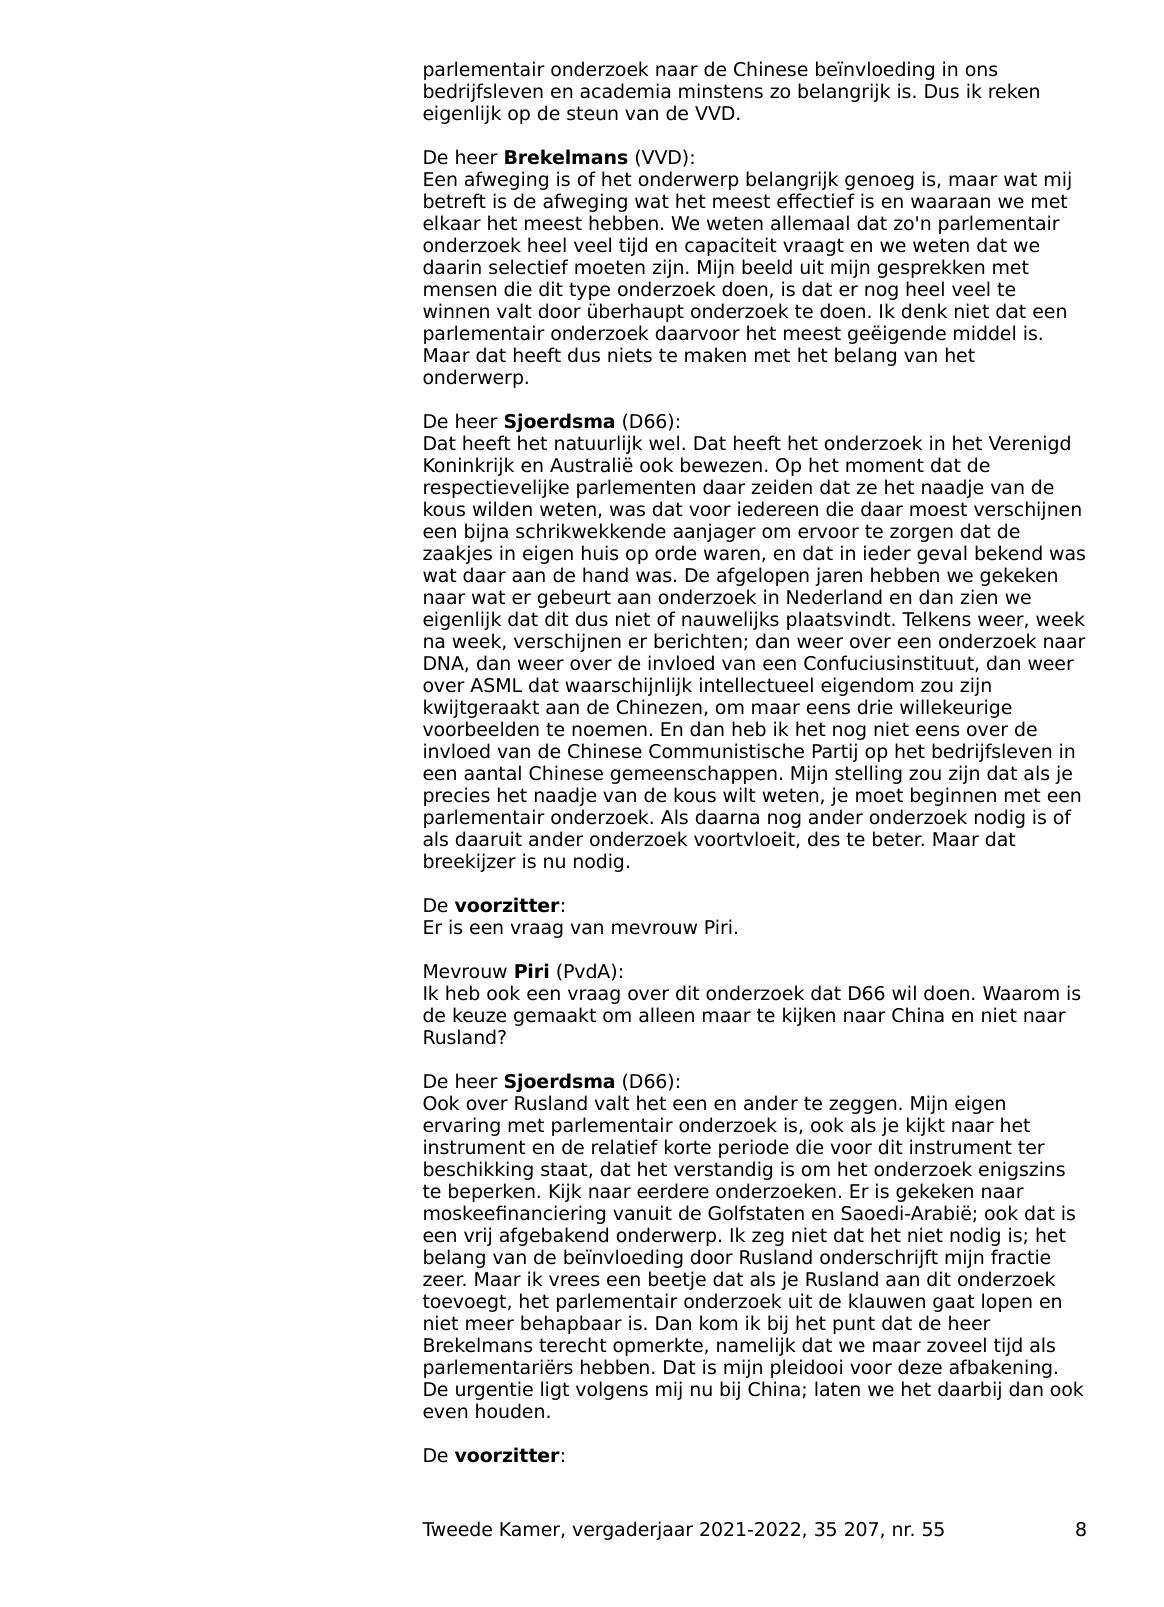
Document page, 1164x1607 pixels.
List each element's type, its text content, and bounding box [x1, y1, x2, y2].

text De heer Sjoerdsma (D66): [422, 1071, 1087, 1093]
text De heer Sjoerdsma (D66): [422, 411, 1087, 433]
text De voorzitter: [422, 895, 1087, 917]
text Ik heb ook een vraag over dit onderzoek dat D66 wil doen. Waarom is de keuze gemaakt om alleen maar te kijken naar China en niet naar Rusland? [422, 983, 1087, 1049]
text Een afweging is of het onderwerp belangrijk genoeg is, maar wat mij betreft is de afweging wat het meest effectief is en waaraan we met elkaar het meest hebben. We weten allemaal dat zo'n parlementair onderzoek heel veel tijd en capaciteit vraagt en we weten dat we daarin selectief moeten zijn. Mijn beeld uit mijn gesprekken met mensen die dit type onderzoek doen, is dat er nog heel veel te winnen valt door überhaupt onderzoek te doen. Ik denk niet dat een parlementair onderzoek daarvoor het meest geëigende middel is. Maar dat heeft dus niets te maken met het belang van het onderwerp. [422, 169, 1087, 389]
text De voorzitter: [422, 1445, 1087, 1467]
text Dat heeft het natuurlijk wel. Dat heeft het onderzoek in het Verenigd Koninkrijk en Australië ook bewezen. Op het moment dat de respectievelijke parlementen daar zeiden dat ze het naadje van de kous wilden weten, was dat voor iedereen die daar moest verschijnen een bijna schrikwekkende aanjager om ervoor te zorgen dat de zaakjes in eigen huis op orde waren, en dat in ieder geval bekend was wat daar aan de hand was. De afgelopen jaren hebben we gekeken naar wat er gebeurt aan onderzoek in Nederland en dan zien we eigenlijk dat dit dus niet of nauwelijks plaatsvindt. Telkens weer, week na week, verschijnen er berichten; dan weer over een onderzoek naar DNA, dan weer over de invloed van een Confuciusinstituut, dan weer over ASML dat waarschijnlijk intellectueel eigendom zou zijn kwijtgeraakt aan de Chinezen, om maar eens drie willekeurige voorbeelden te noemen. En dan heb ik het nog niet eens over de invloed van de Chinese Communistische Partij op het bedrijfsleven in een aantal Chinese gemeenschappen. Mijn stelling zou zijn dat als je precies het naadje van de kous wilt weten, je moet beginnen met een parlementair onderzoek. Als daarna nog ander onderzoek nodig is of als daaruit ander onderzoek voortvloeit, des te beter. Maar dat breekijzer is nu nodig. [422, 433, 1087, 873]
text Ook over Rusland valt het een en ander te zeggen. Mijn eigen ervaring met parlementair onderzoek is, ook als je kijkt naar het instrument en de relatief korte periode die voor dit instrument ter beschikking staat, dat het verstandig is om het onderzoek enigszins te beperken. Kijk naar eerdere onderzoeken. Er is gekeken naar moskeefinanciering vanuit de Golfstaten en Saoedi-Arabië; ook dat is een vrij afgebakend onderwerp. Ik zeg niet dat het niet nodig is; het belang van de beïnvloeding door Rusland onderschrijft mijn fractie zeer. Maar ik vrees een beetje dat als je Rusland aan dit onderzoek toevoegt, het parlementair onderzoek uit de klauwen gaat lopen en niet meer behapbaar is. Dan kom ik bij het punt dat de heer Brekelmans terecht opmerkte, namelijk dat we maar zoveel tijd als parlementariërs hebben. Dat is mijn pleidooi voor deze afbakening. De urgentie ligt volgens mij nu bij China; laten we het daarbij dan ook even houden. [422, 1093, 1087, 1423]
text Mevrouw Piri (PvdA): [422, 961, 1087, 983]
text Er is een vraag van mevrouw Piri. [422, 917, 1087, 939]
text parlementair onderzoek naar de Chinese beïnvloeding in ons bedrijfsleven en academia minstens zo belangrijk is. Dus ik reken eigenlijk op de steun van de VVD. [422, 59, 1087, 125]
text De heer Brekelmans (VVD): [422, 147, 1087, 169]
